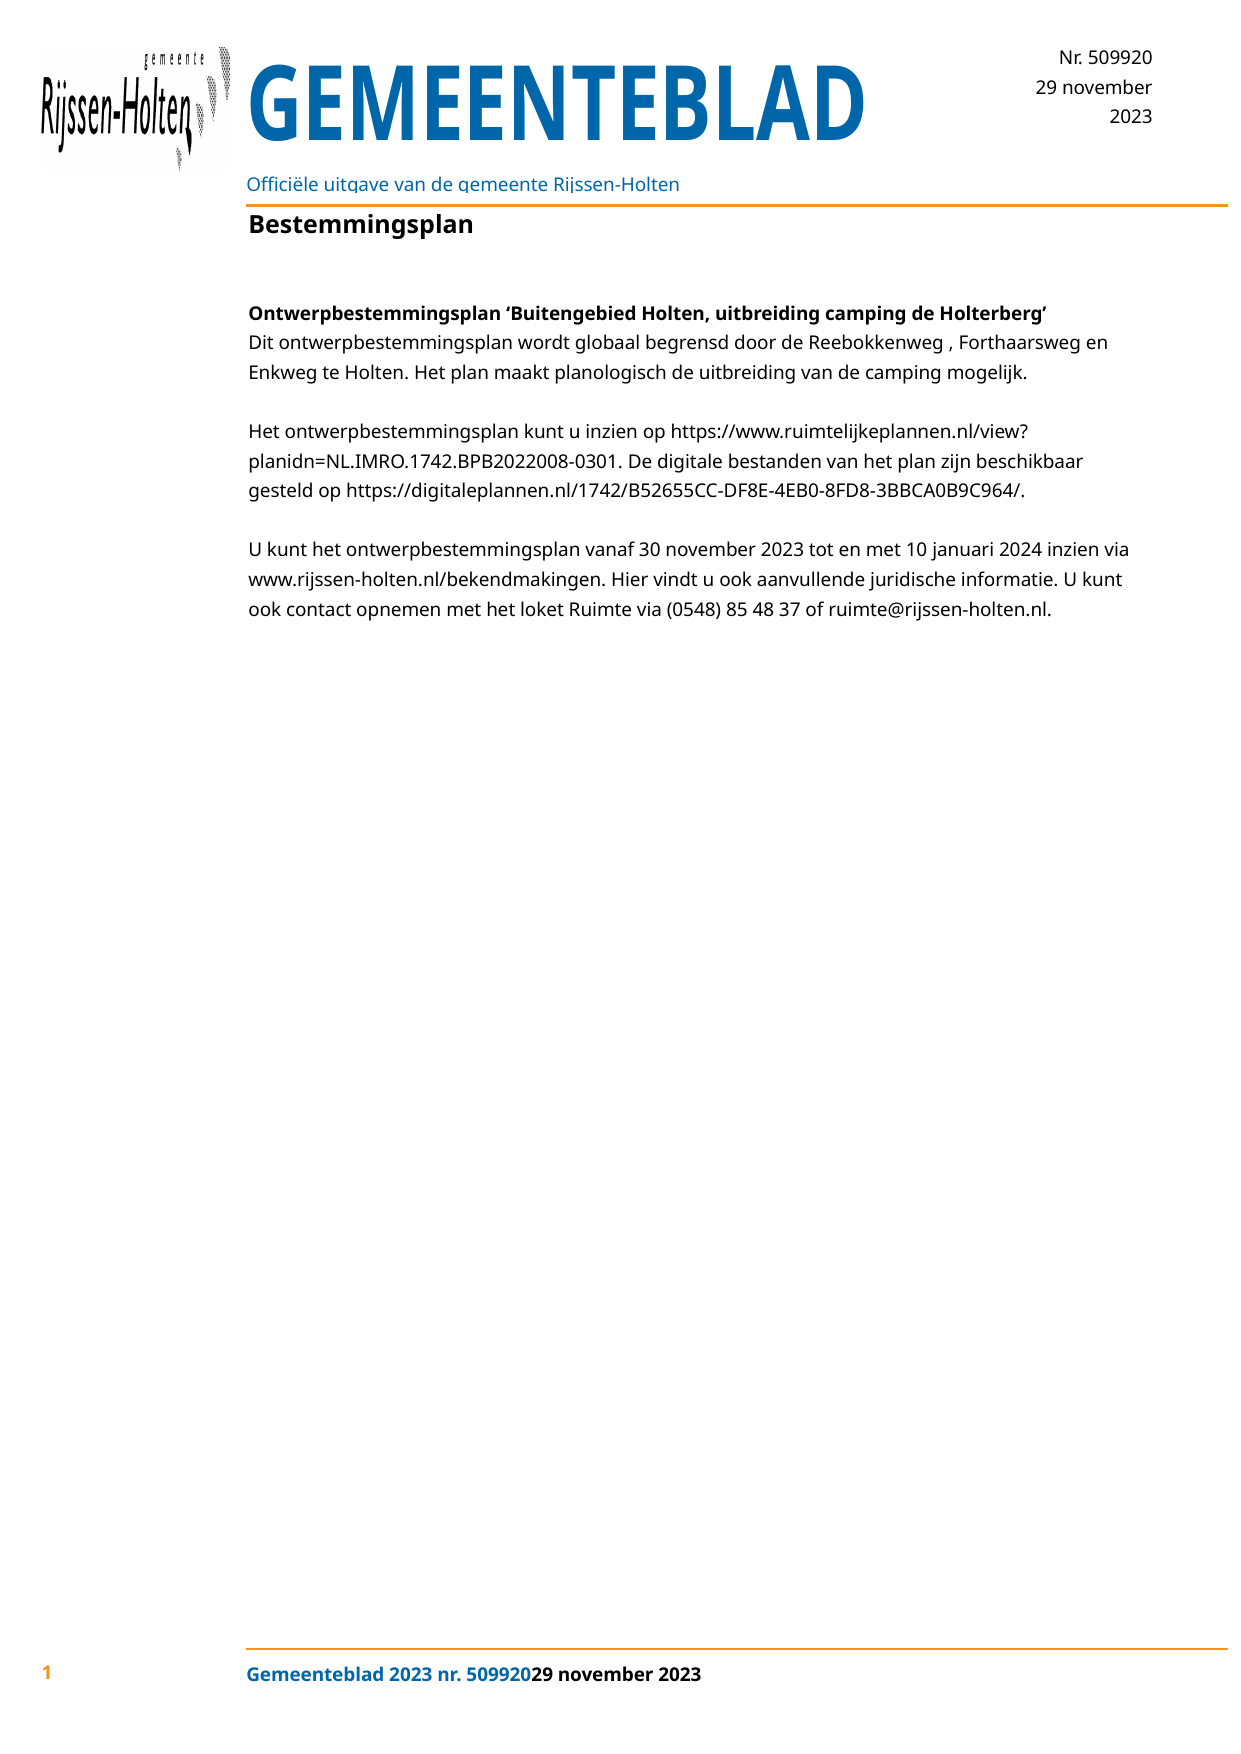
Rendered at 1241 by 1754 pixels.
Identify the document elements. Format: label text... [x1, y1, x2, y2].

text Dit ontwerpbestemmingsplan wordt globaal begrensd door de Reebokkenweg , Forthaarsweg en Enkweg te Holten. Het plan maakt planologisch de uitbreiding van de camping mogelijk. [248, 329, 1152, 385]
text Ontwerpbestemmingsplan ‘Buitengebied Holten, uitbreiding camping de Holterberg’ [248, 300, 1152, 326]
text Bestemmingsplan [248, 207, 1152, 241]
text Het ontwerpbestemmingsplan kunt u inzien op https://www.ruimtelijkeplannen.nl/view?planidn=NL.IMRO.1742.BPB2022008-0301. De digitale bestanden van het plan zijn beschikbaar gesteld op https://digitaleplannen.nl/1742/B52655CC-DF8E-4EB0-8FD8-3BBCA0B9C964/. [248, 418, 1152, 503]
picture [41, 47, 231, 172]
text U kunt het ontwerpbestemmingsplan vanaf 30 november 2023 tot en met 10 januari 2024 inzien via www.rijssen-holten.nl/bekendmakingen. Hier vindt u ook aanvullende juridische informatie. U kunt ook contact opnemen met het loket Ruimte via (0548) 85 48 37 of ruimte@rijssen-holten.nl. [248, 537, 1152, 621]
